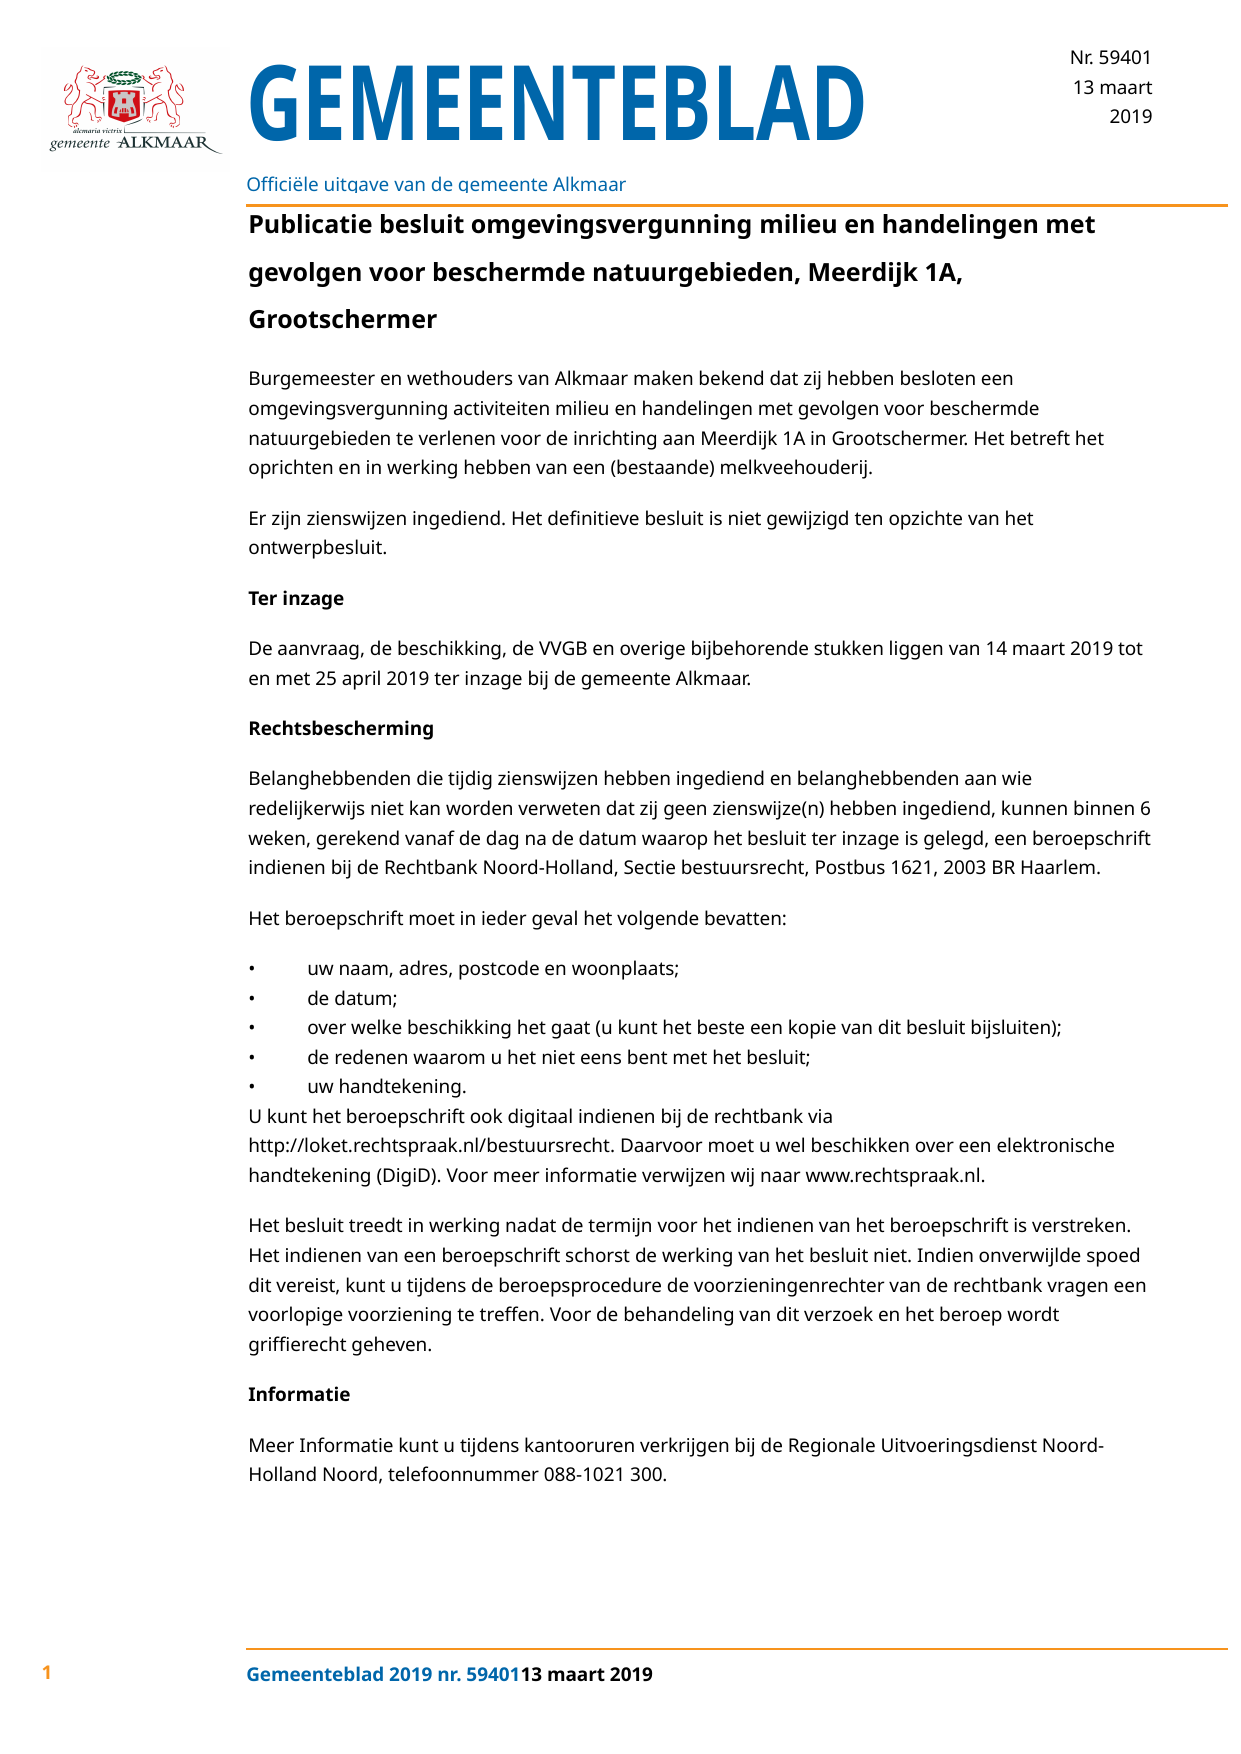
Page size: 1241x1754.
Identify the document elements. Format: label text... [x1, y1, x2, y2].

text Het beroepschrift moet in ieder geval het volgende bevatten: [248, 905, 1152, 930]
text Belanghebbenden die tijdig zienswijzen hebben ingediend en belanghebbenden aan wie redelijkerwijs niet kan worden verweten dat zij geen zienswijze(n) hebben ingediend, kunnen binnen 6 weken, gerekend vanaf de dag na de datum waarop het besluit ter inzage is gelegd, een beroepschrift indienen bij de Rechtbank Noord-Holland, Sectie bestuursrecht, Postbus 1621, 2003 BR Haarlem. [248, 766, 1152, 880]
list de redenen waarom u het niet eens bent met het besluit; [248, 1044, 1152, 1069]
text Ter inzage [248, 585, 1152, 610]
text Het besluit treedt in werking nadat de termijn voor het indienen van het beroepschrift is verstreken. Het indienen van een beroepschrift schorst de werking van het besluit niet. Indien onverwijlde spoed dit vereist, kunt u tijdens de beroepsprocedure de voorzieningenrechter van de rechtbank vragen een voorlopige voorziening te treffen. Voor de behandeling van dit verzoek en het beroep wordt griffierecht geheven. [248, 1213, 1152, 1357]
list uw naam, adres, postcode en woonplaats; [248, 955, 1152, 981]
text Rechtsbescherming [248, 715, 1152, 741]
text De aanvraag, de beschikking, de VVGB en overige bijbehorende stukken liggen van 14 maart 2019 tot en met 25 april 2019 ter inzage bij de gemeente Alkmaar. [248, 635, 1152, 690]
list de datum; [248, 985, 1152, 1010]
text Er zijn zienswijzen ingediend. Het definitieve besluit is niet gewijzigd ten opzichte van het ontwerpbesluit. [248, 505, 1152, 560]
text Informatie [248, 1381, 1152, 1407]
text U kunt het beroepschrift ook digitaal indienen bij de rechtbank via http://loket.rechtspraak.nl/bestuursrecht. Daarvoor moet u wel beschikken over een elektronische handtekening (DigiD). Voor meer informatie verwijzen wij naar www.rechtspraak.nl. [248, 1103, 1152, 1188]
picture [41, 47, 231, 172]
text Burgemeester en wethouders van Alkmaar maken bekend dat zij hebben besloten een omgevingsvergunning activiteiten milieu en handelingen met gevolgen voor beschermde natuurgebieden te verlenen voor de inrichting aan Meerdijk 1A in Grootschermer. Het betreft het oprichten en in werking hebben van een (bestaande) melkveehouderij. [248, 366, 1152, 480]
list over welke beschikking het gaat (u kunt het beste een kopie van dit besluit bijsluiten); [248, 1014, 1152, 1040]
text Meer Informatie kunt u tijdens kantooruren verkrijgen bij de Regionale Uitvoeringsdienst Noord-Holland Noord, telefoonnummer 088-1021 300. [248, 1432, 1152, 1487]
list uw handtekening. [248, 1073, 1152, 1099]
text Publicatie besluit omgevingsvergunning milieu en handelingen met gevolgen voor beschermde natuurgebieden, Meerdijk 1A, Grootschermer [248, 207, 1152, 336]
